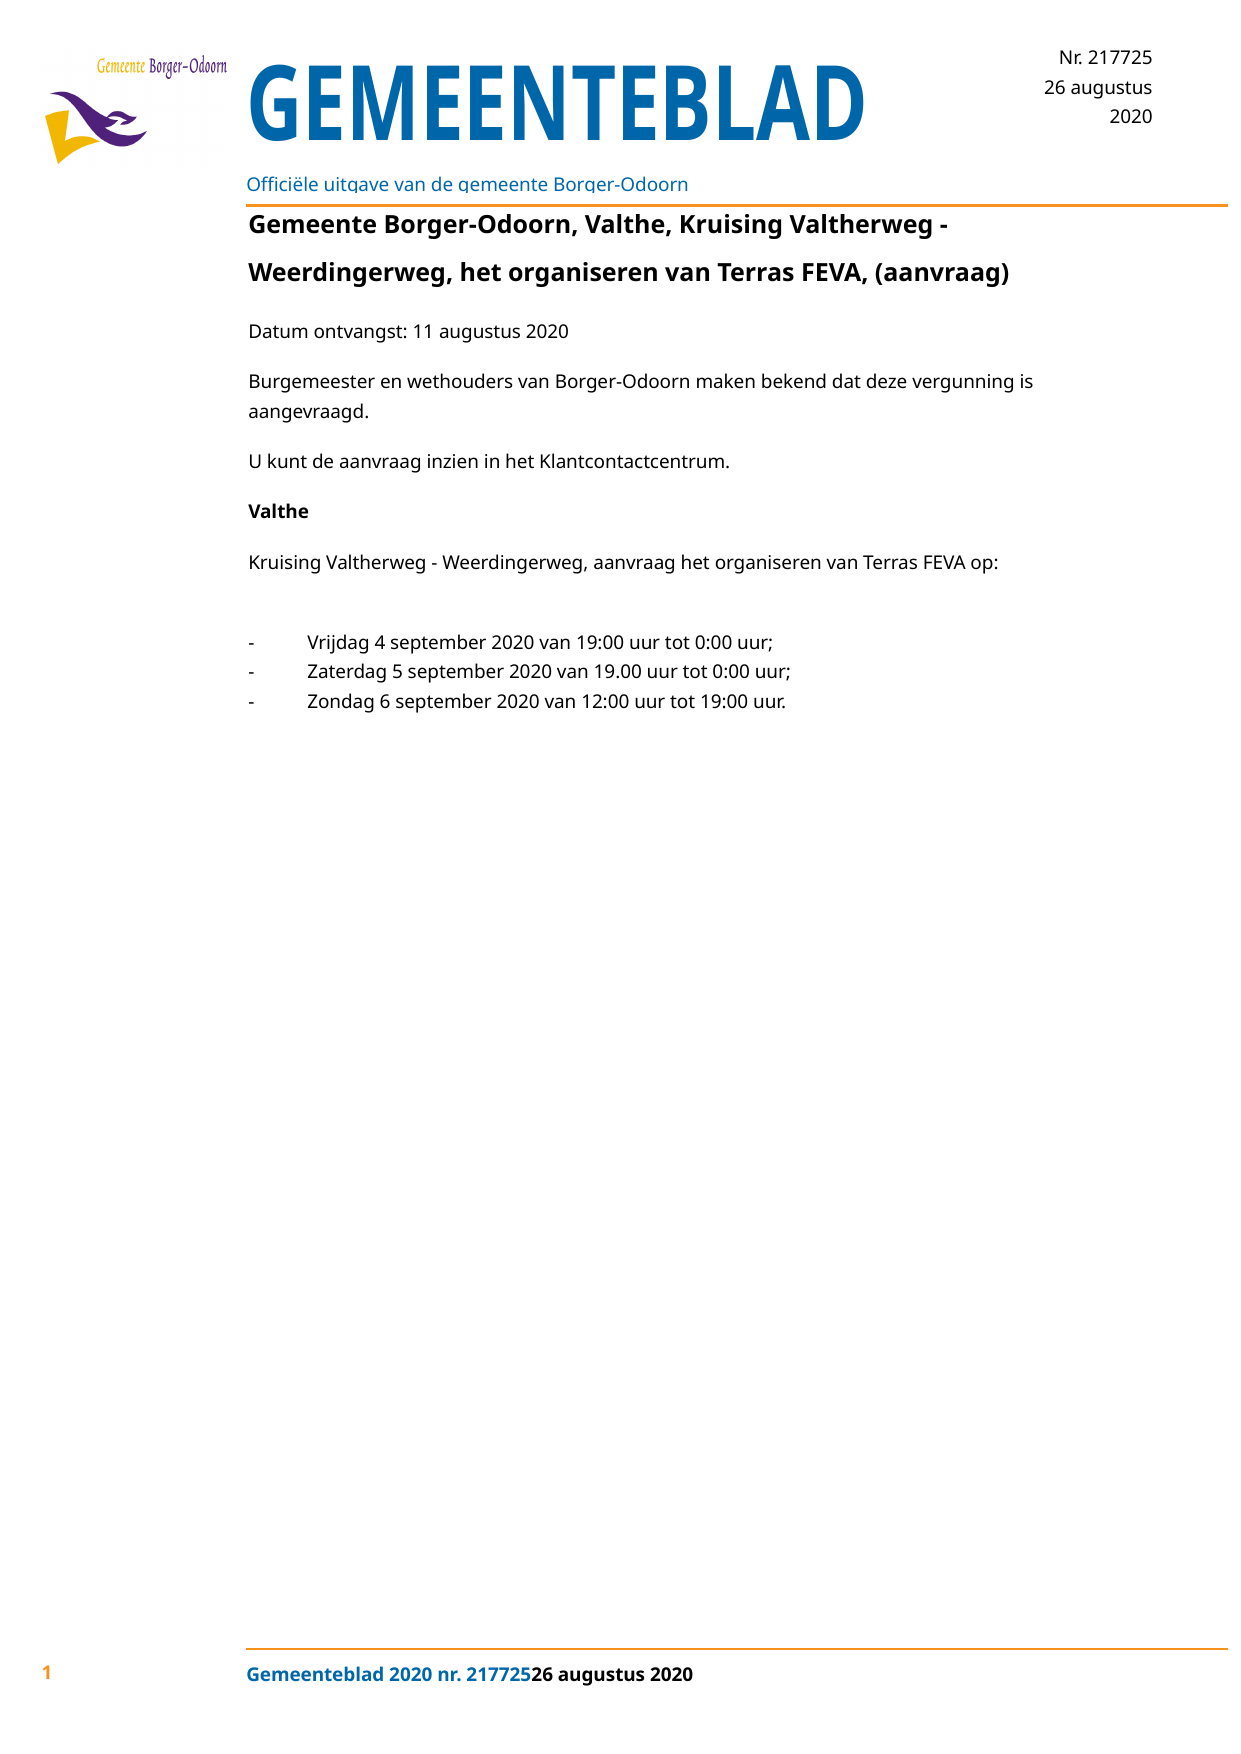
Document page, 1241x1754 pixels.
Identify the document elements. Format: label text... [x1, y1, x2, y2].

text U kunt de aanvraag inzien in het Klantcontactcentrum. [248, 448, 1152, 474]
picture [41, 47, 231, 172]
list Zaterdag 5 september 2020 van 19.00 uur tot 0:00 uur; [248, 659, 1152, 684]
list Vrijdag 4 september 2020 van 19:00 uur tot 0:00 uur; [248, 629, 1152, 655]
text Gemeente Borger-Odoorn, Valthe, Kruising Valtherweg - Weerdingerweg, het organiseren van Terras FEVA, (aanvraag) [248, 207, 1152, 288]
text Burgemeester en wethouders van Borger-Odoorn maken bekend dat deze vergunning is aangevraagd. [248, 368, 1152, 424]
text Kruising Valtherweg - Weerdingerweg, aanvraag het organiseren van Terras FEVA op: [248, 549, 1152, 575]
text Valthe [248, 499, 1152, 524]
list Zondag 6 september 2020 van 12:00 uur tot 19:00 uur. [248, 688, 1152, 714]
text Datum ontvangst: 11 augustus 2020 [248, 318, 1152, 344]
